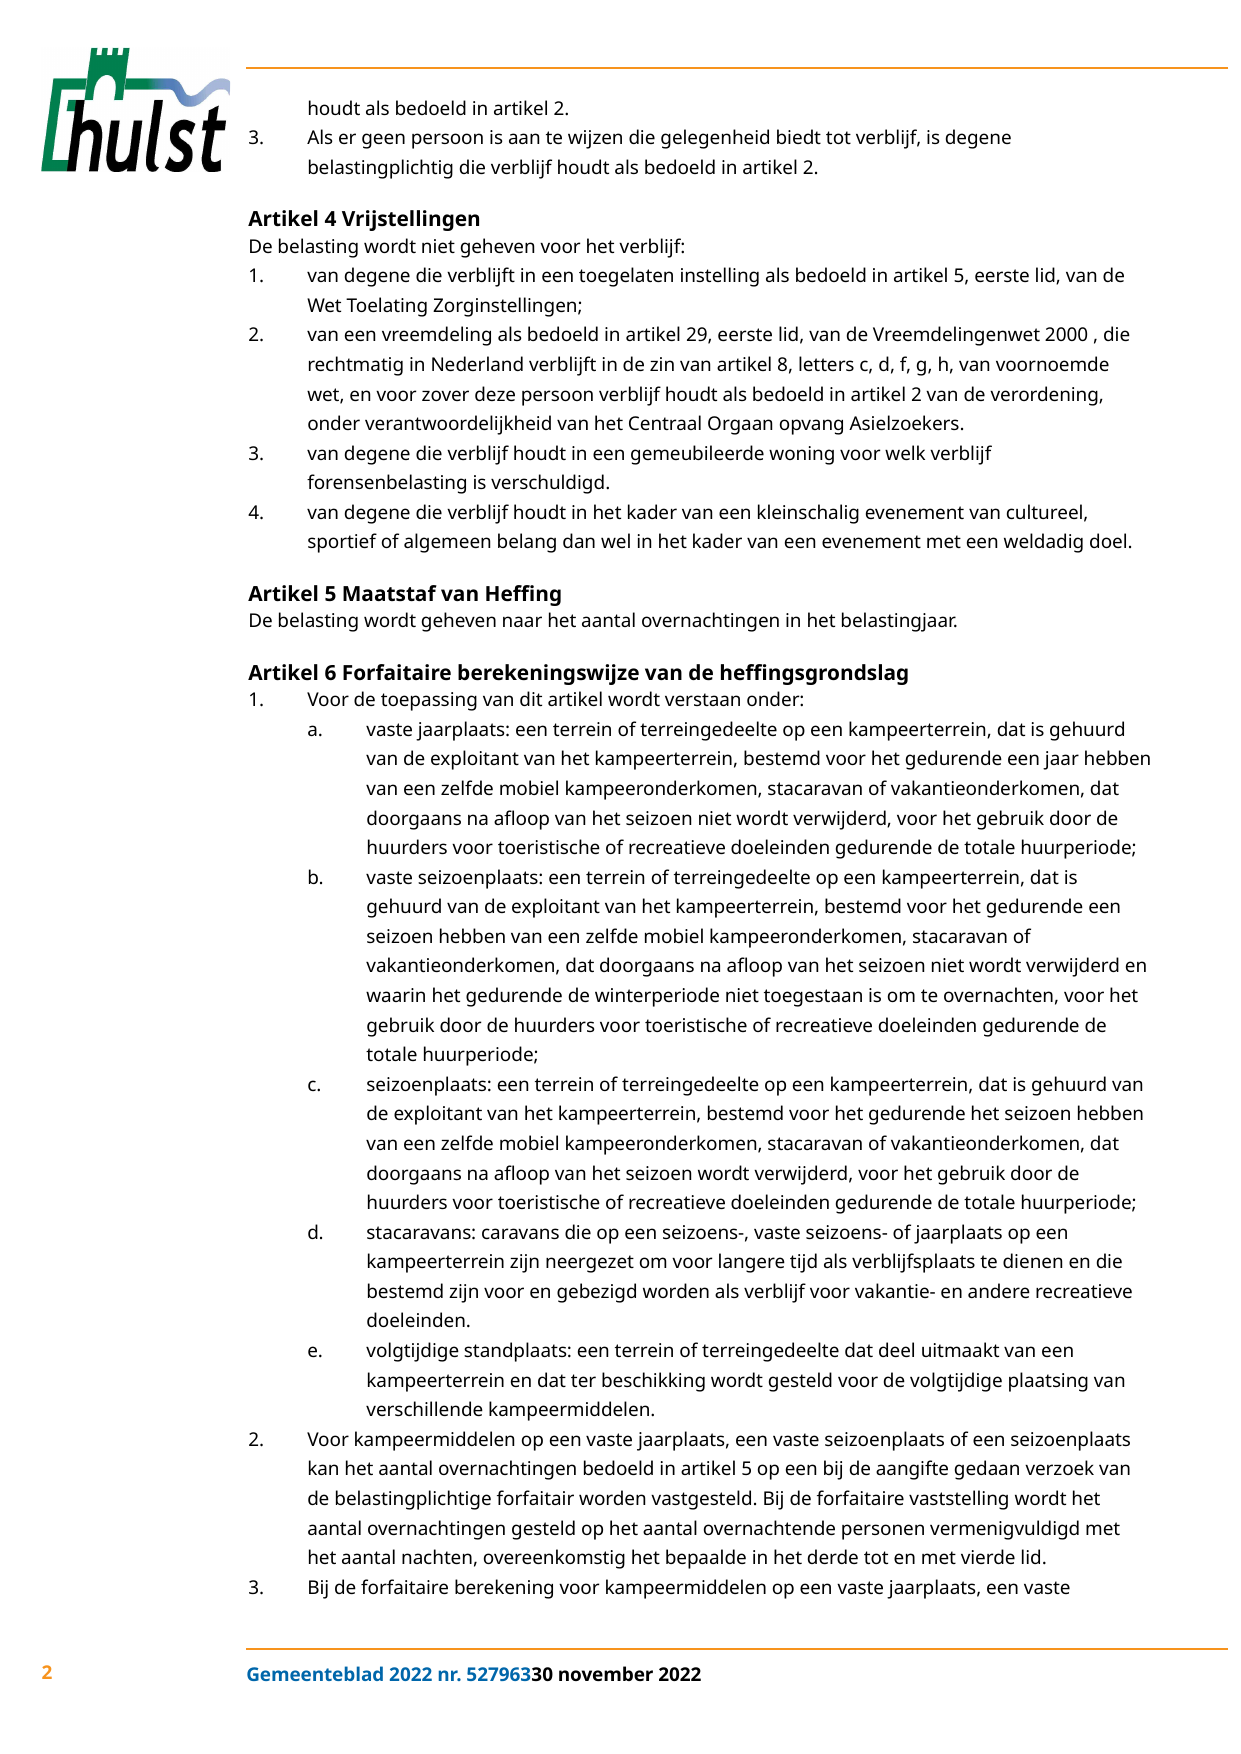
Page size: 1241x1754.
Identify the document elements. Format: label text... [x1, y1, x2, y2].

list vaste jaarplaats: een terrein of terreingedeelte op een kampeerterrein, dat is gehuurd van de exploitant van het kampeerterrein, bestemd voor het gedurende een jaar hebben van een zelfde mobiel kampeeronderkomen, stacaravan of vakantieonderkomen, dat doorgaans na afloop van het seizoen niet wordt verwijderd, voor het gebruik door de huurders voor toeristische of recreatieve doeleinden gedurende de totale huurperiode; [307, 716, 1152, 860]
picture [41, 47, 231, 172]
text De belasting wordt niet geheven voor het verblijf: [248, 233, 1152, 258]
list seizoenplaats: een terrein of terreingedeelte op een kampeerterrein, dat is gehuurd van de exploitant van het kampeerterrein, bestemd voor het gedurende het seizoen hebben van een zelfde mobiel kampeeronderkomen, stacaravan of vakantieonderkomen, dat doorgaans na afloop van het seizoen wordt verwijderd, voor het gebruik door de huurders voor toeristische of recreatieve doeleinden gedurende de totale huurperiode; [307, 1071, 1152, 1215]
list Als er geen persoon is aan te wijzen die gelegenheid biedt tot verblijf, is degene belastingplichtig die verblijf houdt als bedoeld in artikel 2. [248, 124, 1152, 180]
text De belasting wordt geheven naar het aantal overnachtingen in het belastingjaar. [248, 607, 1152, 633]
list volgtijdige standplaats: een terrein of terreingedeelte dat deel uitmaakt van een kampeerterrein en dat ter beschikking wordt gesteld voor de volgtijdige plaatsing van verschillende kampeermiddelen. [307, 1337, 1152, 1422]
list van degene die verblijf houdt in een gemeubileerde woning voor welk verblijf forensenbelasting is verschuldigd. [248, 440, 1152, 495]
list Voor kampeermiddelen op een vaste jaarplaats, een vaste seizoenplaats of een seizoenplaats kan het aantal overnachtingen bedoeld in artikel 5 op een bij de aangifte gedaan verzoek van de belastingplichtige forfaitair worden vastgesteld. Bij de forfaitaire vaststelling wordt het aantal overnachtingen gesteld op het aantal overnachtende personen vermenigvuldigd met het aantal nachten, overeenkomstig het bepaalde in het derde tot en met vierde lid. [248, 1426, 1152, 1570]
list Bij de forfaitaire berekening voor kampeermiddelen op een vaste jaarplaats, een vaste [248, 1574, 1152, 1599]
list van degene die verblijft in een toegelaten instelling als bedoeld in artikel 5, eerste lid, van de Wet Toelating Zorginstellingen; [248, 262, 1152, 318]
text Artikel 5 Maatstaf van Heffing [248, 579, 1152, 607]
list Voor de toepassing van dit artikel wordt verstaan onder: [248, 686, 1152, 712]
list vaste seizoenplaats: een terrein of terreingedeelte op een kampeerterrein, dat is gehuurd van de exploitant van het kampeerterrein, bestemd voor het gedurende een seizoen hebben van een zelfde mobiel kampeeronderkomen, stacaravan of vakantieonderkomen, dat doorgaans na afloop van het seizoen niet wordt verwijderd en waarin het gedurende de winterperiode niet toegestaan is om te overnachten, voor het gebruik door de huurders voor toeristische of recreatieve doeleinden gedurende de totale huurperiode; [307, 864, 1152, 1067]
text Artikel 4 Vrijstellingen [248, 204, 1152, 233]
list houdt als bedoeld in artikel 2. [248, 95, 1152, 121]
list stacaravans: caravans die op een seizoens-, vaste seizoens- of jaarplaats op een kampeerterrein zijn neergezet om voor langere tijd als verblijfsplaats te dienen en die bestemd zijn voor en gebezigd worden als verblijf voor vakantie- en andere recreatieve doeleinden. [307, 1219, 1152, 1333]
list van een vreemdeling als bedoeld in artikel 29, eerste lid, van de Vreemdelingenwet 2000 , die rechtmatig in Nederland verblijft in de zin van artikel 8, letters c, d, f, g, h, van voornoemde wet, en voor zover deze persoon verblijf houdt als bedoeld in artikel 2 van de verordening, onder verantwoordelijkheid van het Centraal Orgaan opvang Asielzoekers. [248, 322, 1152, 436]
text Artikel 6 Forfaitaire berekeningswijze van de heffingsgrondslag [248, 658, 1152, 686]
list van degene die verblijf houdt in het kader van een kleinschalig evenement van cultureel, sportief of algemeen belang dan wel in het kader van een evenement met een weldadig doel. [248, 499, 1152, 554]
